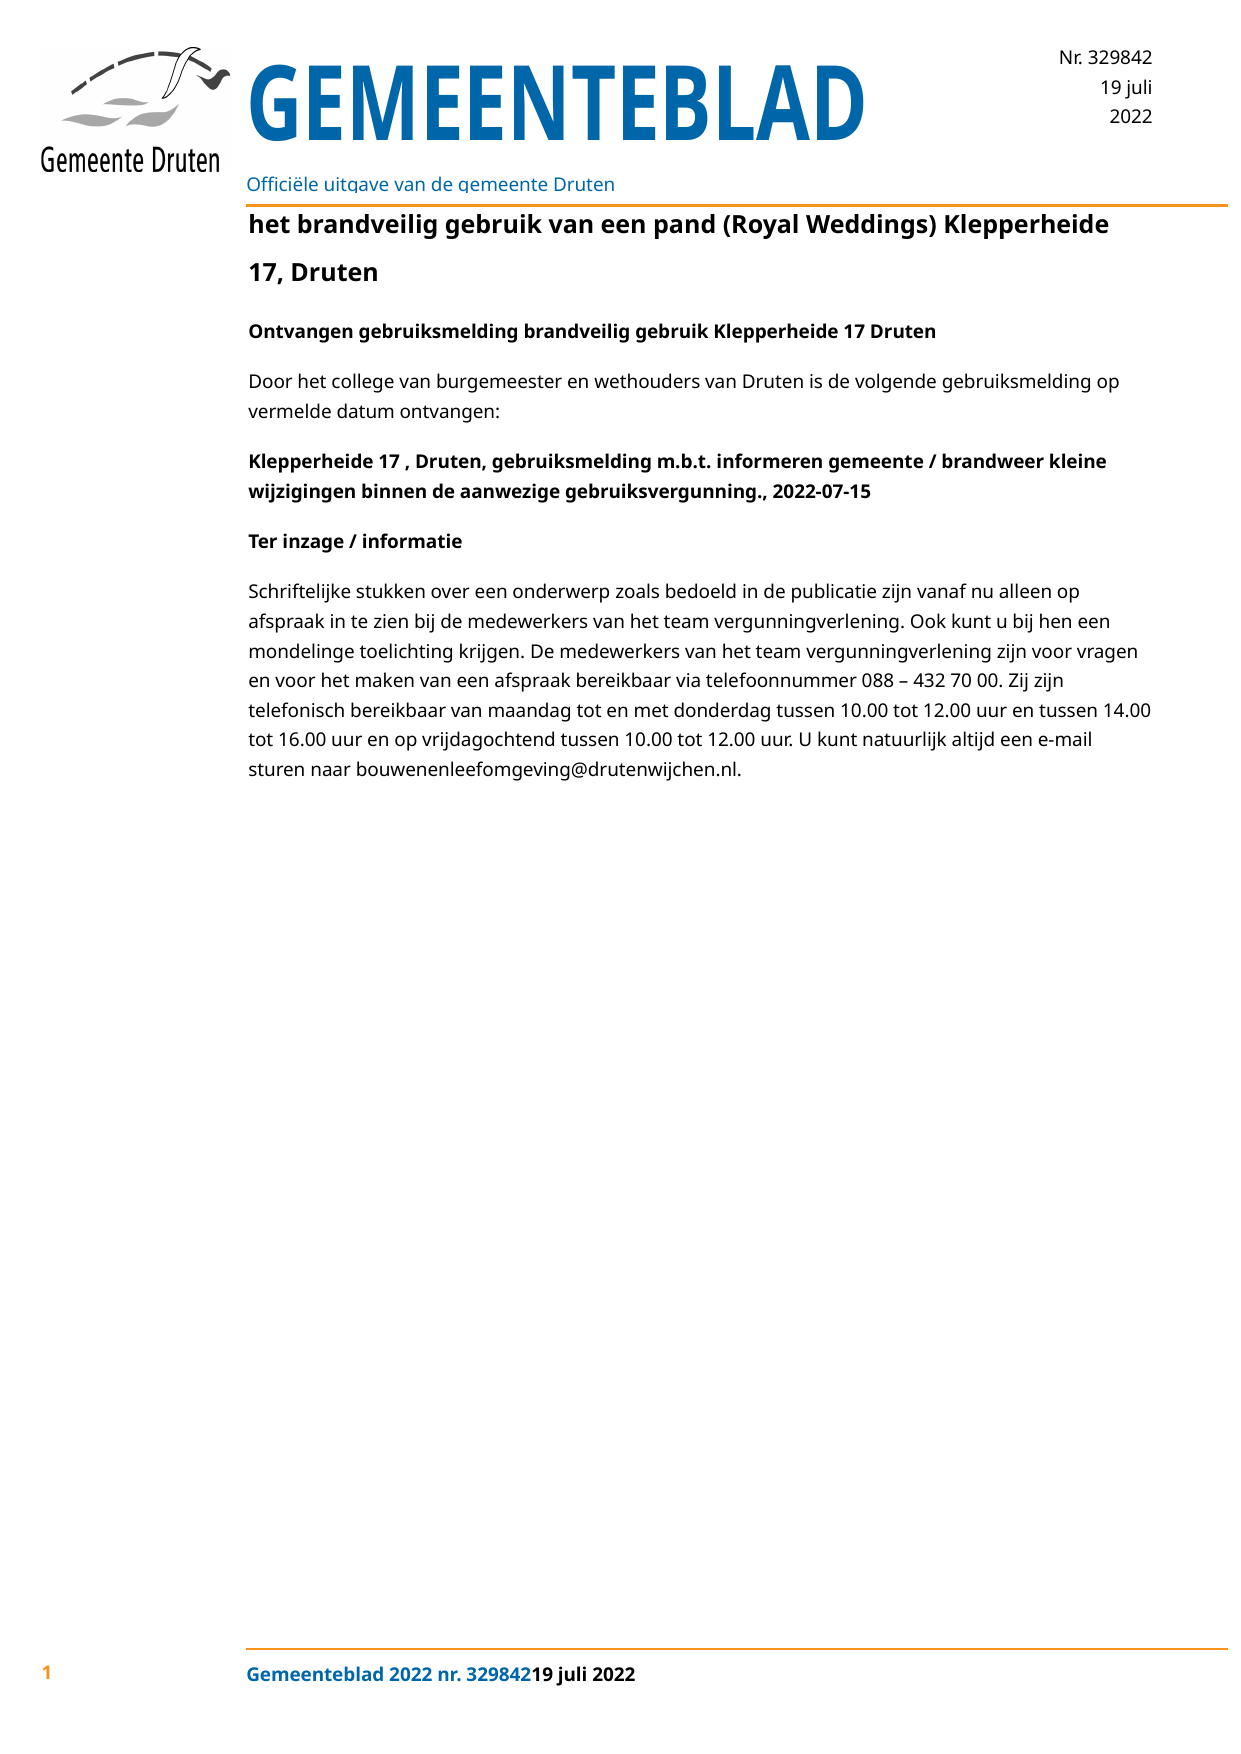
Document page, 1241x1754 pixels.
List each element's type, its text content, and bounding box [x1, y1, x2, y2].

text Door het college van burgemeester en wethouders van Druten is de volgende gebruiksmelding op vermelde datum ontvangen: [248, 368, 1152, 424]
text Ter inzage / informatie [248, 528, 1152, 554]
text Ontvangen gebruiksmelding brandveilig gebruik Klepperheide 17 Druten [248, 318, 1152, 344]
text het brandveilig gebruik van een pand (Royal Weddings) Klepperheide 17, Druten [248, 207, 1152, 288]
picture [41, 47, 231, 172]
text Klepperheide 17 , Druten, gebruiksmelding m.b.t. informeren gemeente / brandweer kleine wijzigingen binnen de aanwezige gebruiksvergunning., 2022-07-15 [248, 448, 1152, 504]
text Schriftelijke stukken over een onderwerp zoals bedoeld in de publicatie zijn vanaf nu alleen op afspraak in te zien bij de medewerkers van het team vergunningverlening. Ook kunt u bij hen een mondelinge toelichting krijgen. De medewerkers van het team vergunningverlening zijn voor vragen en voor het maken van een afspraak bereikbaar via telefoonnummer 088 – 432 70 00. Zij zijn telefonisch bereikbaar van maandag tot en met donderdag tussen 10.00 tot 12.00 uur en tussen 14.00 tot 16.00 uur en op vrijdagochtend tussen 10.00 tot 12.00 uur. U kunt natuurlijk altijd een e-mail sturen naar bouwenenleefomgeving@drutenwijchen.nl. [248, 579, 1152, 782]
